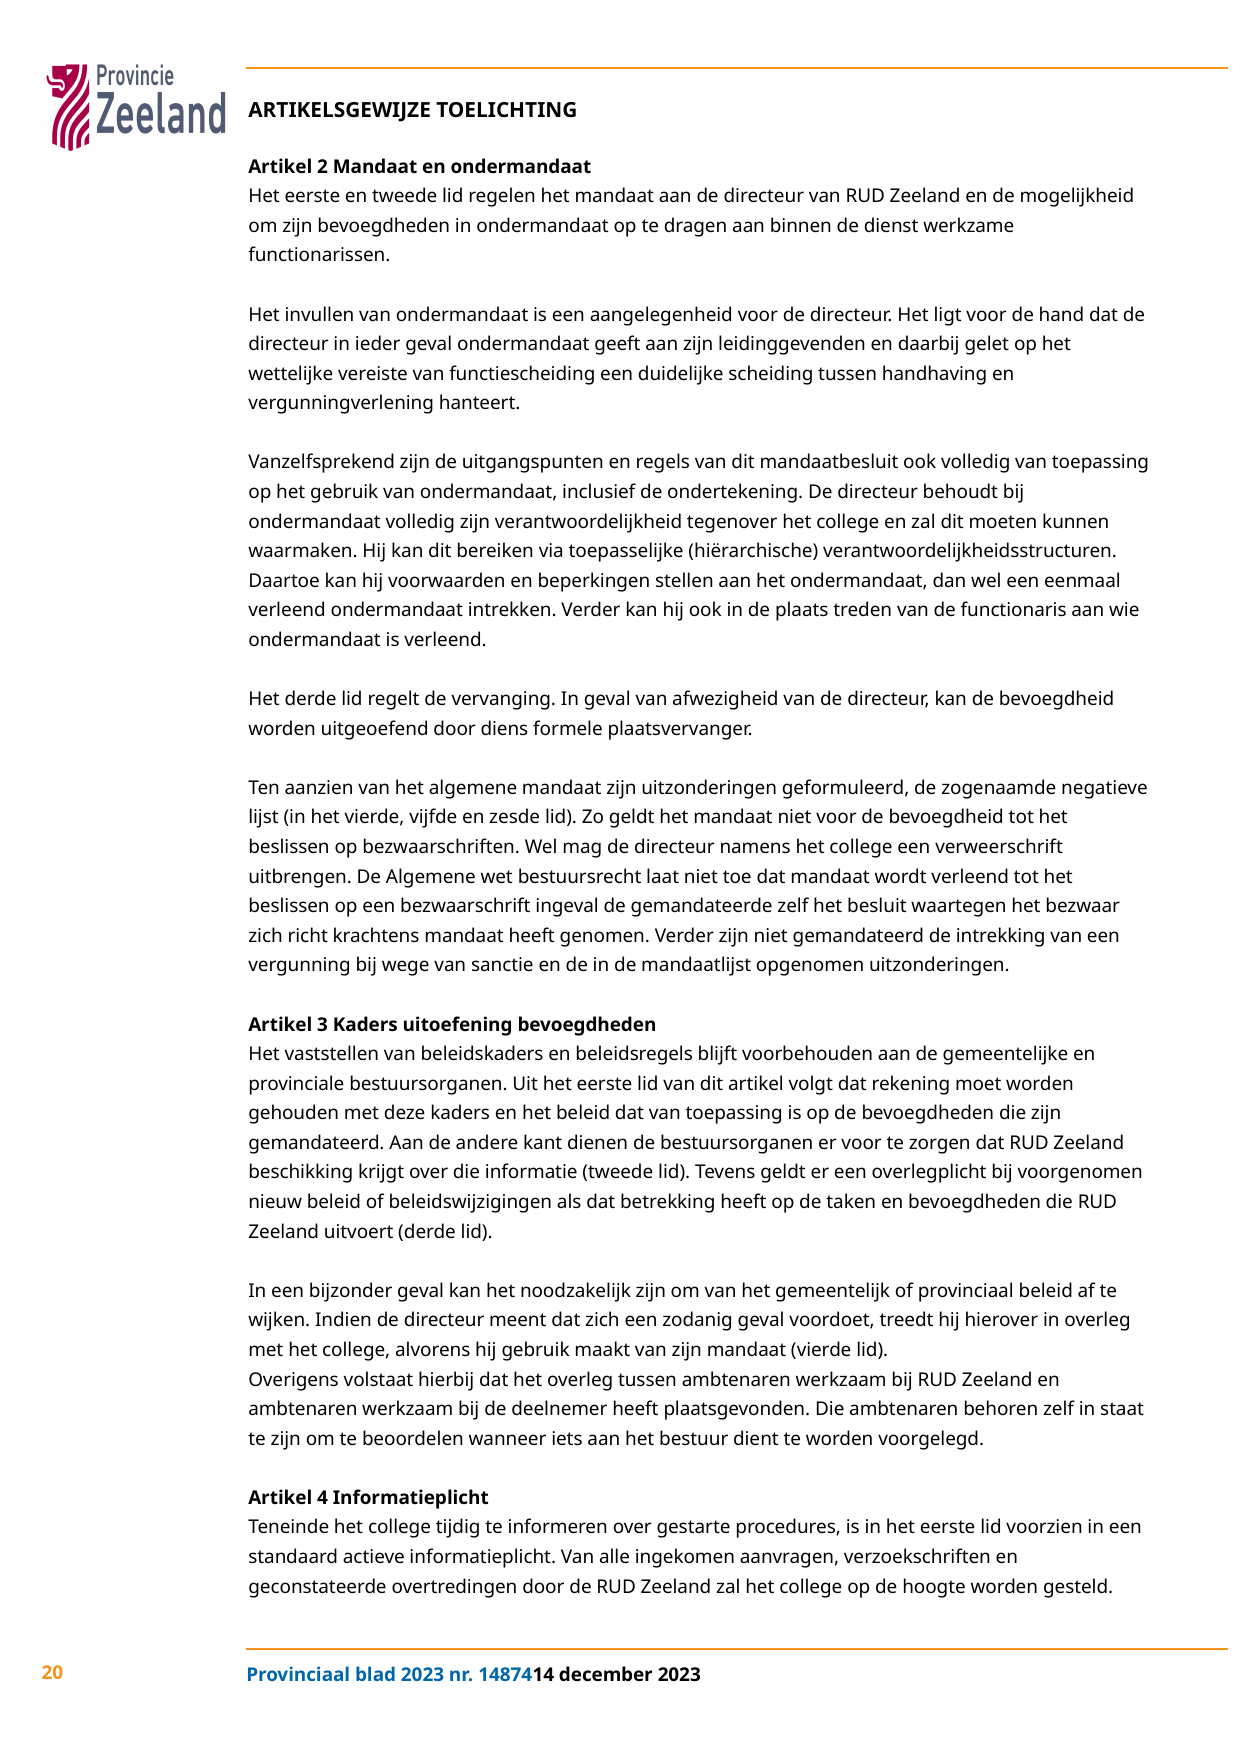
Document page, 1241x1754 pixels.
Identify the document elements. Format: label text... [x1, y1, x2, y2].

text Het eerste en tweede lid regelen het mandaat aan de directeur van RUD Zeeland en de mogelijkheid om zijn bevoegdheden in ondermandaat op te dragen aan binnen de dienst werkzame functionarissen. [248, 182, 1152, 267]
text Artikel 4 Informatieplicht [248, 1484, 1152, 1510]
text Het invullen van ondermandaat is een aangelegenheid voor de directeur. Het ligt voor de hand dat de directeur in ieder geval ondermandaat geeft aan zijn leidinggevenden en daarbij gelet op het wettelijke vereiste van functiescheiding een duidelijke scheiding tussen handhaving en vergunningverlening hanteert. [248, 301, 1152, 415]
text Overigens volstaat hierbij dat het overleg tussen ambtenaren werkzaam bij RUD Zeeland en ambtenaren werkzaam bij de deelnemer heeft plaatsgevonden. Die ambtenaren behoren zelf in staat te zijn om te beoordelen wanneer iets aan het bestuur dient te worden voorgelegd. [248, 1366, 1152, 1451]
text Het vaststellen van beleidskaders en beleidsregels blijft voorbehouden aan de gemeentelijke en provinciale bestuursorganen. Uit het eerste lid van dit artikel volgt dat rekening moet worden gehouden met deze kaders en het beleid dat van toepassing is op de bevoegdheden die zijn gemandateerd. Aan de andere kant dienen de bestuursorganen er voor te zorgen dat RUD Zeeland beschikking krijgt over die informatie (tweede lid). Tevens geldt er een overlegplicht bij voorgenomen nieuw beleid of beleidswijzigingen als dat betrekking heeft op de taken en bevoegdheden die RUD Zeeland uitvoert (derde lid). [248, 1040, 1152, 1244]
text In een bijzonder geval kan het noodzakelijk zijn om van het gemeentelijk of provinciaal beleid af te wijken. Indien de directeur meent dat zich een zodanig geval voordoet, treedt hij hierover in overleg met het college, alvorens hij gebruik maakt van zijn mandaat (vierde lid). [248, 1277, 1152, 1362]
text Het derde lid regelt de vervanging. In geval van afwezigheid van de directeur, kan de bevoegdheid worden uitgeoefend door diens formele plaatsvervanger. [248, 685, 1152, 741]
text Artikel 2 Mandaat en ondermandaat [248, 153, 1152, 179]
text Vanzelfsprekend zijn de uitgangspunten en regels van dit mandaatbesluit ook volledig van toepassing op het gebruik van ondermandaat, inclusief de ondertekening. De directeur behoudt bij ondermandaat volledig zijn verantwoordelijkheid tegenover het college en zal dit moeten kunnen waarmaken. Hij kan dit bereiken via toepasselijke (hiërarchische) verantwoordelijkheidsstructuren. Daartoe kan hij voorwaarden en beperkingen stellen aan het ondermandaat, dan wel een eenmaal verleend ondermandaat intrekken. Verder kan hij ook in de plaats treden van de functionaris aan wie ondermandaat is verleend. [248, 449, 1152, 652]
text Artikel 3 Kaders uitoefening bevoegdheden [248, 1011, 1152, 1037]
text Ten aanzien van het algemene mandaat zijn uitzonderingen geformuleerd, de zogenaamde negatieve lijst (in het vierde, vijfde en zesde lid). Zo geldt het mandaat niet voor de bevoegdheid tot het beslissen op bezwaarschriften. Wel mag de directeur namens het college een verweerschrift uitbrengen. De Algemene wet bestuursrecht laat niet toe dat mandaat wordt verleend tot het beslissen op een bezwaarschrift ingeval de gemandateerde zelf het besluit waartegen het bezwaar zich richt krachtens mandaat heeft genomen. Verder zijn niet gemandateerd de intrekking van een vergunning bij wege van sanctie en de in de mandaatlijst opgenomen uitzonderingen. [248, 774, 1152, 977]
picture [41, 47, 231, 172]
text ARTIKELSGEWIJZE TOELICHTING [248, 95, 1152, 123]
text Teneinde het college tijdig te informeren over gestarte procedures, is in het eerste lid voorzien in een standaard actieve informatieplicht. Van alle ingekomen aanvragen, verzoekschriften en geconstateerde overtredingen door de RUD Zeeland zal het college op de hoogte worden gesteld. [248, 1514, 1152, 1599]
